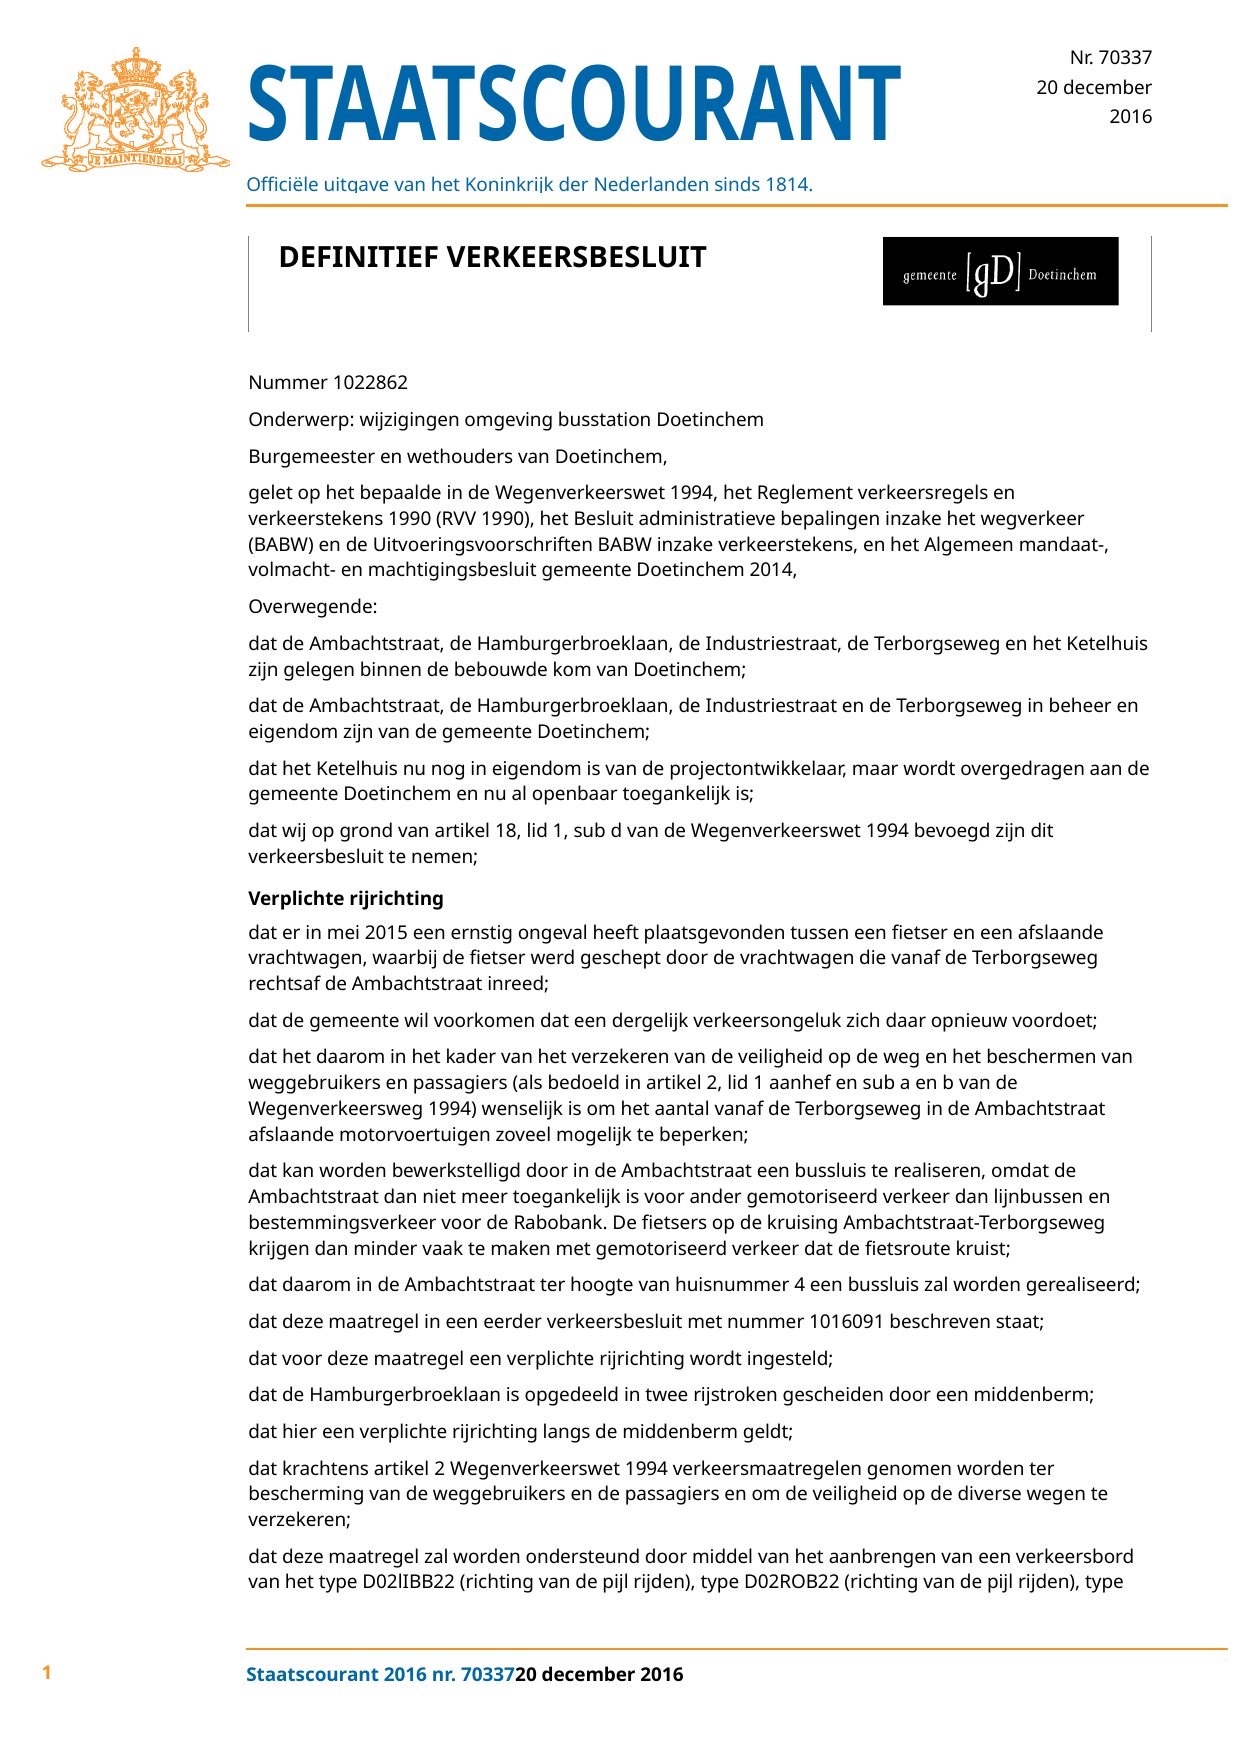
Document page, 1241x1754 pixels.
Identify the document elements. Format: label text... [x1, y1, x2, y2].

text dat de gemeente wil voorkomen dat een dergelijk verkeersongeluk zich daar opnieuw voordoet; [248, 1007, 1152, 1033]
text Onderwerp: wijzigingen omgeving busstation Doetinchem [248, 406, 1152, 432]
text dat het daarom in het kader van het verzekeren van de veiligheid op de weg en het beschermen van weggebruikers en passagiers (als bedoeld in artikel 2, lid 1 aanhef en sub a en b van de Wegenverkeersweg 1994) wenselijk is om het aantal vanaf de Terborgseweg in de Ambachtstraat afslaande motorvoertuigen zoveel mogelijk te beperken; [248, 1044, 1152, 1147]
text Burgemeester en wethouders van Doetinchem, [248, 443, 1152, 468]
text Verplichte rijrichting [248, 885, 1152, 911]
picture [41, 47, 231, 172]
text Overwegende: [248, 593, 1152, 619]
text dat de Hamburgerbroeklaan is opgedeeld in twee rijstroken gescheiden door een middenberm; [248, 1381, 1152, 1407]
picture [882, 236, 1119, 306]
text gelet op het bepaalde in de Wegenverkeerswet 1994, het Reglement verkeersregels en verkeerstekens 1990 (RVV 1990), het Besluit administratieve bepalingen inzake het wegverkeer (BABW) en de Uitvoeringsvoorschriften BABW inzake verkeerstekens, en het Algemeen mandaat-, volmacht- en machtigingsbesluit gemeente Doetinchem 2014, [248, 479, 1152, 582]
text dat kan worden bewerkstelligd door in de Ambachtstraat een bussluis te realiseren, omdat de Ambachtstraat dan niet meer toegankelijk is voor ander gemotoriseerd verkeer dan lijnbussen en bestemmingsverkeer voor de Rabobank. De fietsers op de kruising Ambachtstraat-Terborgseweg krijgen dan minder vaak te maken met gemotoriseerd verkeer dat de fietsroute kruist; [248, 1157, 1152, 1260]
text dat wij op grond van artikel 18, lid 1, sub d van de Wegenverkeerswet 1994 bevoegd zijn dit verkeersbesluit te nemen; [248, 817, 1152, 869]
text Nummer 1022862 [248, 369, 1152, 395]
table_header [850, 236, 1151, 332]
text dat deze maatregel zal worden ondersteund door middel van het aanbrengen van een verkeersbord van het type D02lIBB22 (richting van de pijl rijden), type D02ROB22 (richting van de pijl rijden), type [248, 1543, 1152, 1594]
text dat het Ketelhuis nu nog in eigendom is van de projectontwikkelaar, maar wordt overgedragen aan de gemeente Doetinchem en nu al openbaar toegankelijk is; [248, 755, 1152, 806]
text dat er in mei 2015 een ernstig ongeval heeft plaatsgevonden tussen een fietser en een afslaande vrachtwagen, waarbij de fietser werd geschept door de vrachtwagen die vanaf de Terborgseweg rechtsaf de Ambachtstraat inreed; [248, 919, 1152, 996]
text dat de Ambachtstraat, de Hamburgerbroeklaan, de Industriestraat, de Terborgseweg en het Ketelhuis zijn gelegen binnen de bebouwde kom van Doetinchem; [248, 630, 1152, 681]
text dat deze maatregel in een eerder verkeersbesluit met nummer 1016091 beschreven staat; [248, 1308, 1152, 1334]
text dat hier een verplichte rijrichting langs de middenberm geldt; [248, 1418, 1152, 1444]
text dat voor deze maatregel een verplichte rijrichting wordt ingesteld; [248, 1345, 1152, 1370]
text dat krachtens artikel 2 Wegenverkeerswet 1994 verkeersmaatregelen genomen worden ter bescherming van de weggebruikers en de passagiers en om de veiligheid op de diverse wegen te verzekeren; [248, 1455, 1152, 1532]
text dat daarom in de Ambachtstraat ter hoogte van huisnummer 4 een bussluis zal worden gerealiseerd; [248, 1271, 1152, 1297]
table_header DEFINITIEF VERKEERSBESLUIT [249, 236, 850, 332]
text dat de Ambachtstraat, de Hamburgerbroeklaan, de Industriestraat en de Terborgseweg in beheer en eigendom zijn van de gemeente Doetinchem; [248, 692, 1152, 744]
